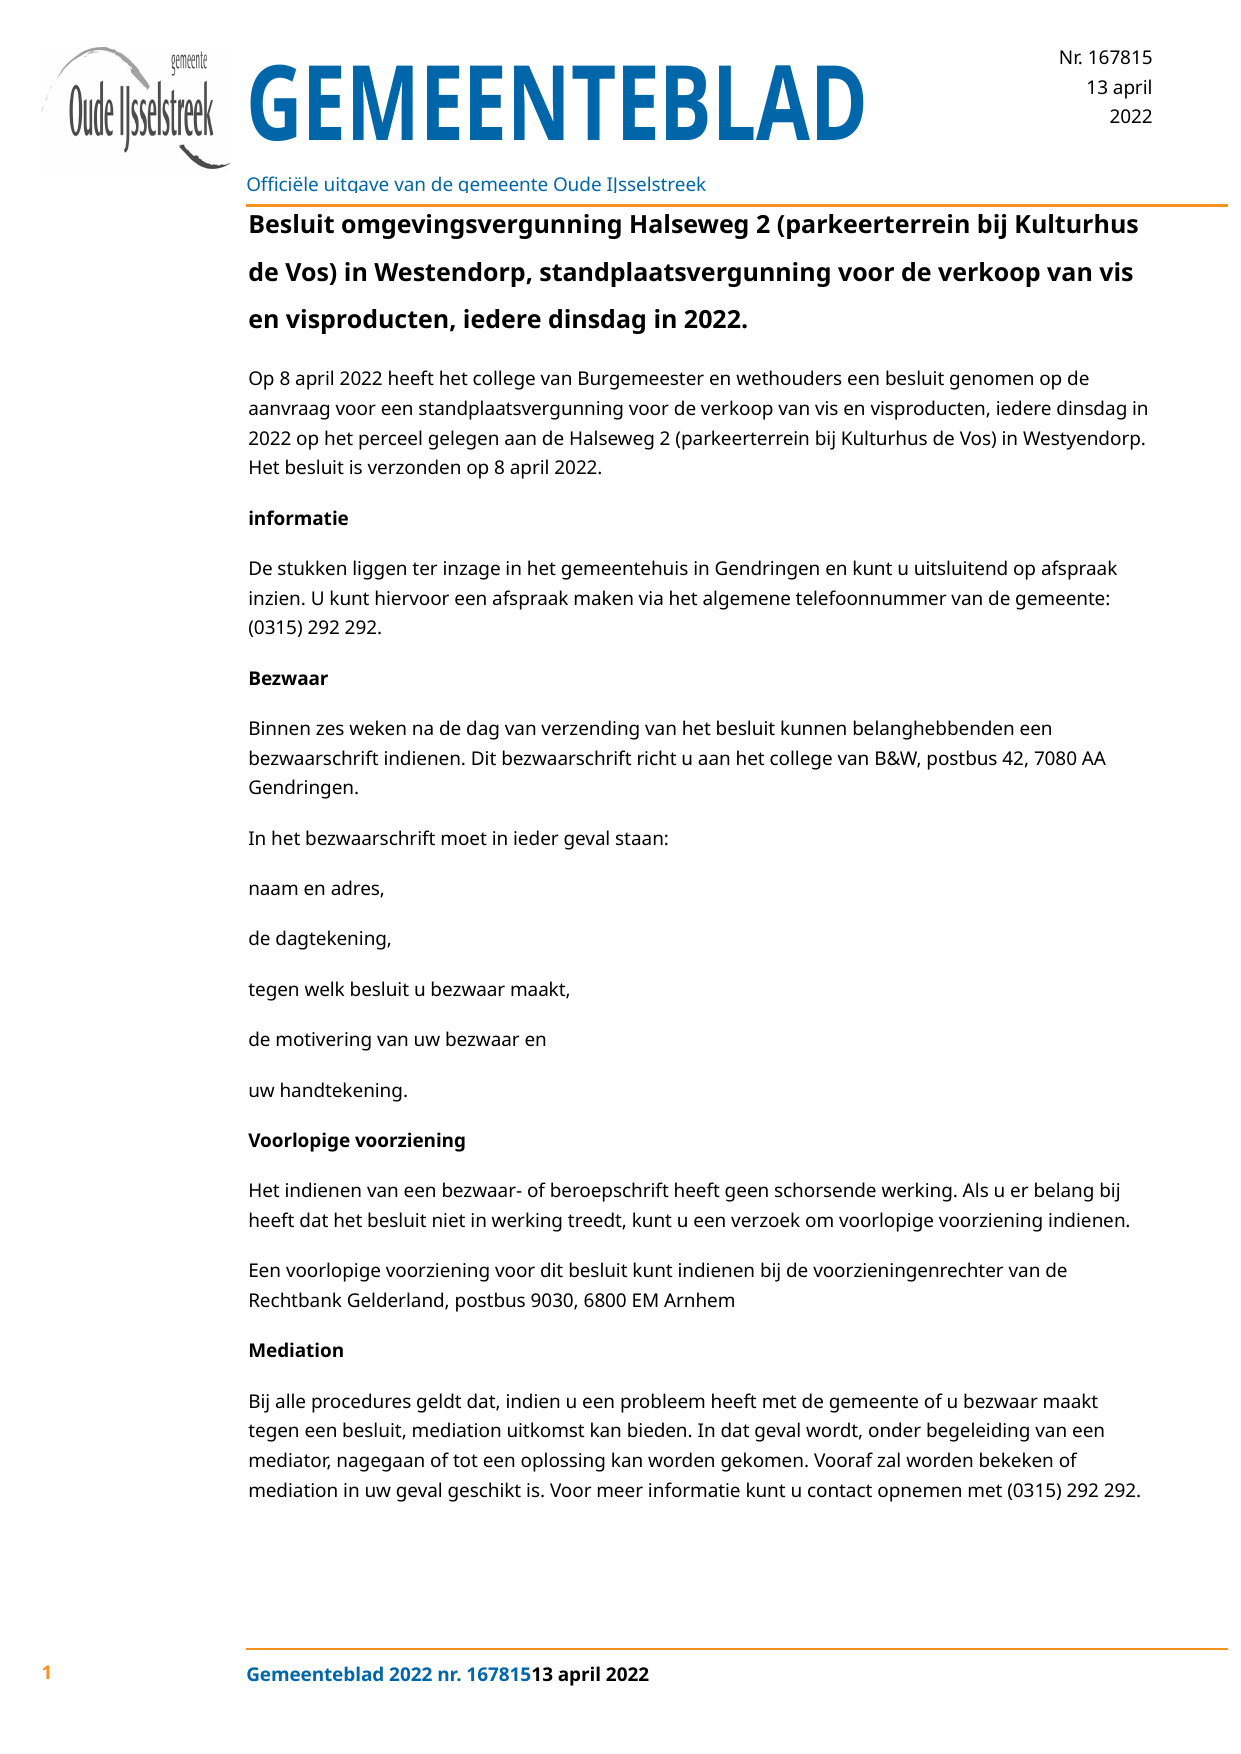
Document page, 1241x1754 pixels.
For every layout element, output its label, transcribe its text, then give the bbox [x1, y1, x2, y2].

text informatie [248, 505, 1152, 530]
text de dagtekening, [248, 926, 1152, 951]
text Voorlopige voorziening [248, 1127, 1152, 1153]
text Op 8 april 2022 heeft het college van Burgemeester en wethouders een besluit genomen op de aanvraag voor een standplaatsvergunning voor de verkoop van vis en visproducten, iedere dinsdag in 2022 op het perceel gelegen aan de Halseweg 2 (parkeerterrein bij Kulturhus de Vos) in Westyendorp. Het besluit is verzonden op 8 april 2022. [248, 366, 1152, 480]
text uw handtekening. [248, 1077, 1152, 1102]
picture [41, 47, 231, 172]
text de motivering van uw bezwaar en [248, 1026, 1152, 1052]
text Besluit omgevingsvergunning Halseweg 2 (parkeerterrein bij Kulturhus de Vos) in Westendorp, standplaatsvergunning voor de verkoop van vis en visproducten, iedere dinsdag in 2022. [248, 207, 1152, 336]
text Bezwaar [248, 665, 1152, 690]
text Een voorlopige voorziening voor dit besluit kunt indienen bij de voorzieningenrechter van de Rechtbank Gelderland, postbus 9030, 6800 EM Arnhem [248, 1258, 1152, 1313]
text In het bezwaarschrift moet in ieder geval staan: [248, 825, 1152, 850]
text De stukken liggen ter inzage in het gemeentehuis in Gendringen en kunt u uitsluitend op afspraak inzien. U kunt hiervoor een afspraak maken via het algemene telefoonnummer van de gemeente: (0315) 292 292. [248, 555, 1152, 640]
text Binnen zes weken na de dag van verzending van het besluit kunnen belanghebbenden een bezwaarschrift indienen. Dit bezwaarschrift richt u aan het college van B&W, postbus 42, 7080 AA Gendringen. [248, 715, 1152, 800]
text naam en adres, [248, 875, 1152, 901]
text tegen welk besluit u bezwaar maakt, [248, 976, 1152, 1002]
text Bij alle procedures geldt dat, indien u een probleem heeft met de gemeente of u bezwaar maakt tegen een besluit, mediation uitkomst kan bieden. In dat geval wordt, onder begeleiding van een mediator, nagegaan of tot een oplossing kan worden gekomen. Vooraf zal worden bekeken of mediation in uw geval geschikt is. Voor meer informatie kunt u contact opnemen met (0315) 292 292. [248, 1388, 1152, 1502]
text Mediation [248, 1338, 1152, 1363]
text Het indienen van een bezwaar- of beroepschrift heeft geen schorsende werking. Als u er belang bij heeft dat het besluit niet in werking treedt, kunt u een verzoek om voorlopige voorziening indienen. [248, 1178, 1152, 1233]
